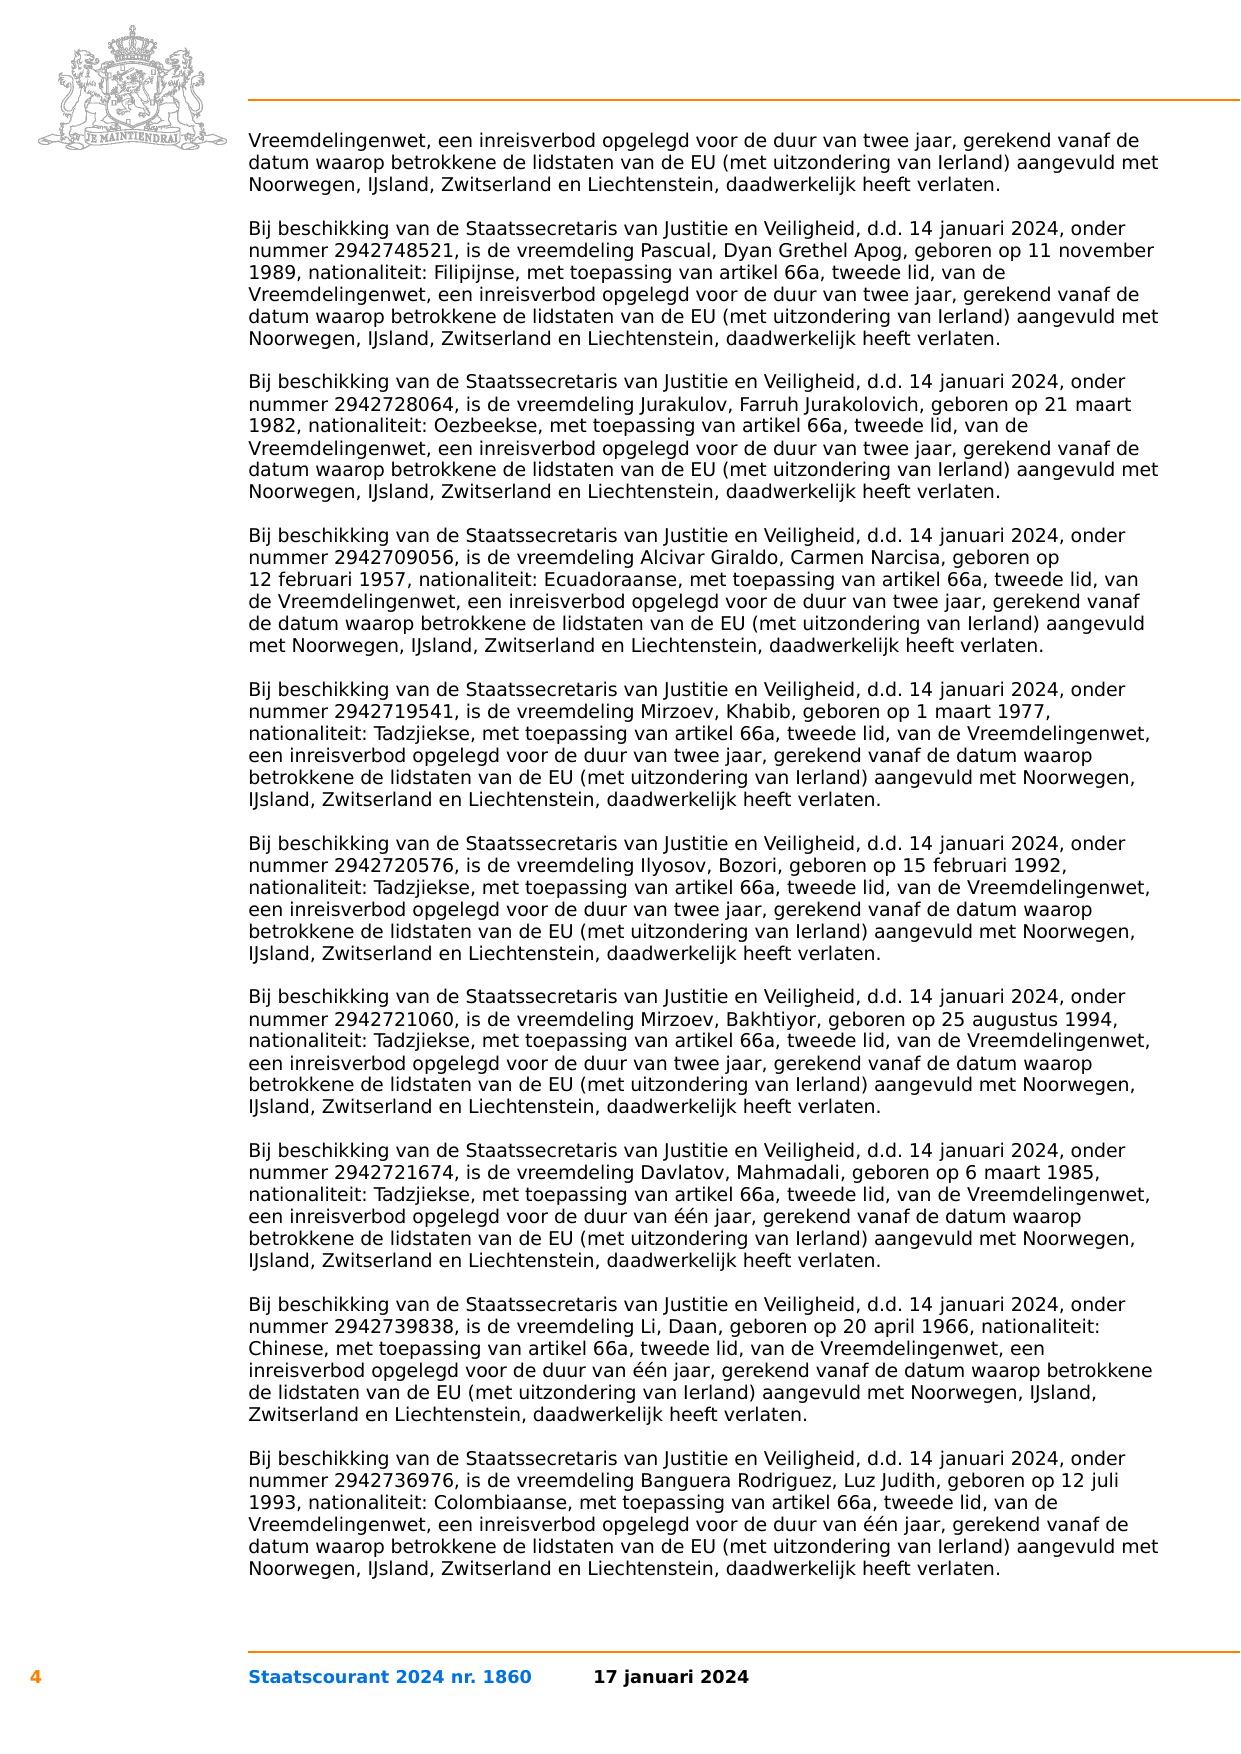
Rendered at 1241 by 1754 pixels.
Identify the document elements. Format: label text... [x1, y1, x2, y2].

text Bij beschikking van de Staatssecretaris van Justitie en Veiligheid, d.d. 14 januari 2024, onder nummer 2942748521, is de vreemdeling Pascual, Dyan Grethel Apog, geboren op 11 november 1989, nationaliteit: Filipijnse, met toepassing van artikel 66a, tweede lid, van de Vreemdelingenwet, een inreisverbod opgelegd voor de duur van twee jaar, gerekend vanaf de datum waarop betrokkene de lidstaten van de EU (met uitzondering van Ierland) aangevuld met Noorwegen, IJsland, Zwitserland en Liechtenstein, daadwerkelijk heeft verlaten. [248, 218, 1163, 349]
text Bij beschikking van de Staatssecretaris van Justitie en Veiligheid, d.d. 14 januari 2024, onder nummer 2942736976, is de vreemdeling Banguera Rodriguez, Luz Judith, geboren op 12 juli 1993, nationaliteit: Colombiaanse, met toepassing van artikel 66a, tweede lid, van de Vreemdelingenwet, een inreisverbod opgelegd voor de duur van één jaar, gerekend vanaf de datum waarop betrokkene de lidstaten van de EU (met uitzondering van Ierland) aangevuld met Noorwegen, IJsland, Zwitserland en Liechtenstein, daadwerkelijk heeft verlaten. [248, 1448, 1163, 1579]
text Bij beschikking van de Staatssecretaris van Justitie en Veiligheid, d.d. 14 januari 2024, onder nummer 2942739838, is de vreemdeling Li, Daan, geboren op 20 april 1966, nationaliteit: Chinese, met toepassing van artikel 66a, tweede lid, van de Vreemdelingenwet, een inreisverbod opgelegd voor de duur van één jaar, gerekend vanaf de datum waarop betrokkene de lidstaten van de EU (met uitzondering van Ierland) aangevuld met Noorwegen, IJsland, Zwitserland en Liechtenstein, daadwerkelijk heeft verlaten. [248, 1294, 1163, 1426]
text Vreemdelingenwet, een inreisverbod opgelegd voor de duur van twee jaar, gerekend vanaf de datum waarop betrokkene de lidstaten van de EU (met uitzondering van Ierland) aangevuld met Noorwegen, IJsland, Zwitserland en Liechtenstein, daadwerkelijk heeft verlaten. [248, 130, 1163, 196]
text Bij beschikking van de Staatssecretaris van Justitie en Veiligheid, d.d. 14 januari 2024, onder nummer 2942721674, is de vreemdeling Davlatov, Mahmadali, geboren op 6 maart 1985, nationaliteit: Tadzjiekse, met toepassing van artikel 66a, tweede lid, van de Vreemdelingenwet, een inreisverbod opgelegd voor de duur van één jaar, gerekend vanaf de datum waarop betrokkene de lidstaten van de EU (met uitzondering van Ierland) aangevuld met Noorwegen, IJsland, Zwitserland en Liechtenstein, daadwerkelijk heeft verlaten. [248, 1140, 1163, 1272]
text Bij beschikking van de Staatssecretaris van Justitie en Veiligheid, d.d. 14 januari 2024, onder nummer 2942728064, is de vreemdeling Jurakulov, Farruh Jurakolovich, geboren op 21 maart 1982, nationaliteit: Oezbeekse, met toepassing van artikel 66a, tweede lid, van de Vreemdelingenwet, een inreisverbod opgelegd voor de duur van twee jaar, gerekend vanaf de datum waarop betrokkene de lidstaten van de EU (met uitzondering van Ierland) aangevuld met Noorwegen, IJsland, Zwitserland en Liechtenstein, daadwerkelijk heeft verlaten. [248, 371, 1163, 503]
picture [38, 25, 227, 150]
text Bij beschikking van de Staatssecretaris van Justitie en Veiligheid, d.d. 14 januari 2024, onder nummer 2942709056, is de vreemdeling Alcivar Giraldo, Carmen Narcisa, geboren op 12 februari 1957, nationaliteit: Ecuadoraanse, met toepassing van artikel 66a, tweede lid, van de Vreemdelingenwet, een inreisverbod opgelegd voor de duur van twee jaar, gerekend vanaf de datum waarop betrokkene de lidstaten van de EU (met uitzondering van Ierland) aangevuld met Noorwegen, IJsland, Zwitserland en Liechtenstein, daadwerkelijk heeft verlaten. [248, 525, 1163, 657]
text Bij beschikking van de Staatssecretaris van Justitie en Veiligheid, d.d. 14 januari 2024, onder nummer 2942719541, is de vreemdeling Mirzoev, Khabib, geboren op 1 maart 1977, nationaliteit: Tadzjiekse, met toepassing van artikel 66a, tweede lid, van de Vreemdelingenwet, een inreisverbod opgelegd voor de duur van twee jaar, gerekend vanaf de datum waarop betrokkene de lidstaten van de EU (met uitzondering van Ierland) aangevuld met Noorwegen, IJsland, Zwitserland en Liechtenstein, daadwerkelijk heeft verlaten. [248, 679, 1163, 811]
text Bij beschikking van de Staatssecretaris van Justitie en Veiligheid, d.d. 14 januari 2024, onder nummer 2942720576, is de vreemdeling Ilyosov, Bozori, geboren op 15 februari 1992, nationaliteit: Tadzjiekse, met toepassing van artikel 66a, tweede lid, van de Vreemdelingenwet, een inreisverbod opgelegd voor de duur van twee jaar, gerekend vanaf de datum waarop betrokkene de lidstaten van de EU (met uitzondering van Ierland) aangevuld met Noorwegen, IJsland, Zwitserland en Liechtenstein, daadwerkelijk heeft verlaten. [248, 833, 1163, 964]
text Bij beschikking van de Staatssecretaris van Justitie en Veiligheid, d.d. 14 januari 2024, onder nummer 2942721060, is de vreemdeling Mirzoev, Bakhtiyor, geboren op 25 augustus 1994, nationaliteit: Tadzjiekse, met toepassing van artikel 66a, tweede lid, van de Vreemdelingenwet, een inreisverbod opgelegd voor de duur van twee jaar, gerekend vanaf de datum waarop betrokkene de lidstaten van de EU (met uitzondering van Ierland) aangevuld met Noorwegen, IJsland, Zwitserland en Liechtenstein, daadwerkelijk heeft verlaten. [248, 986, 1163, 1118]
